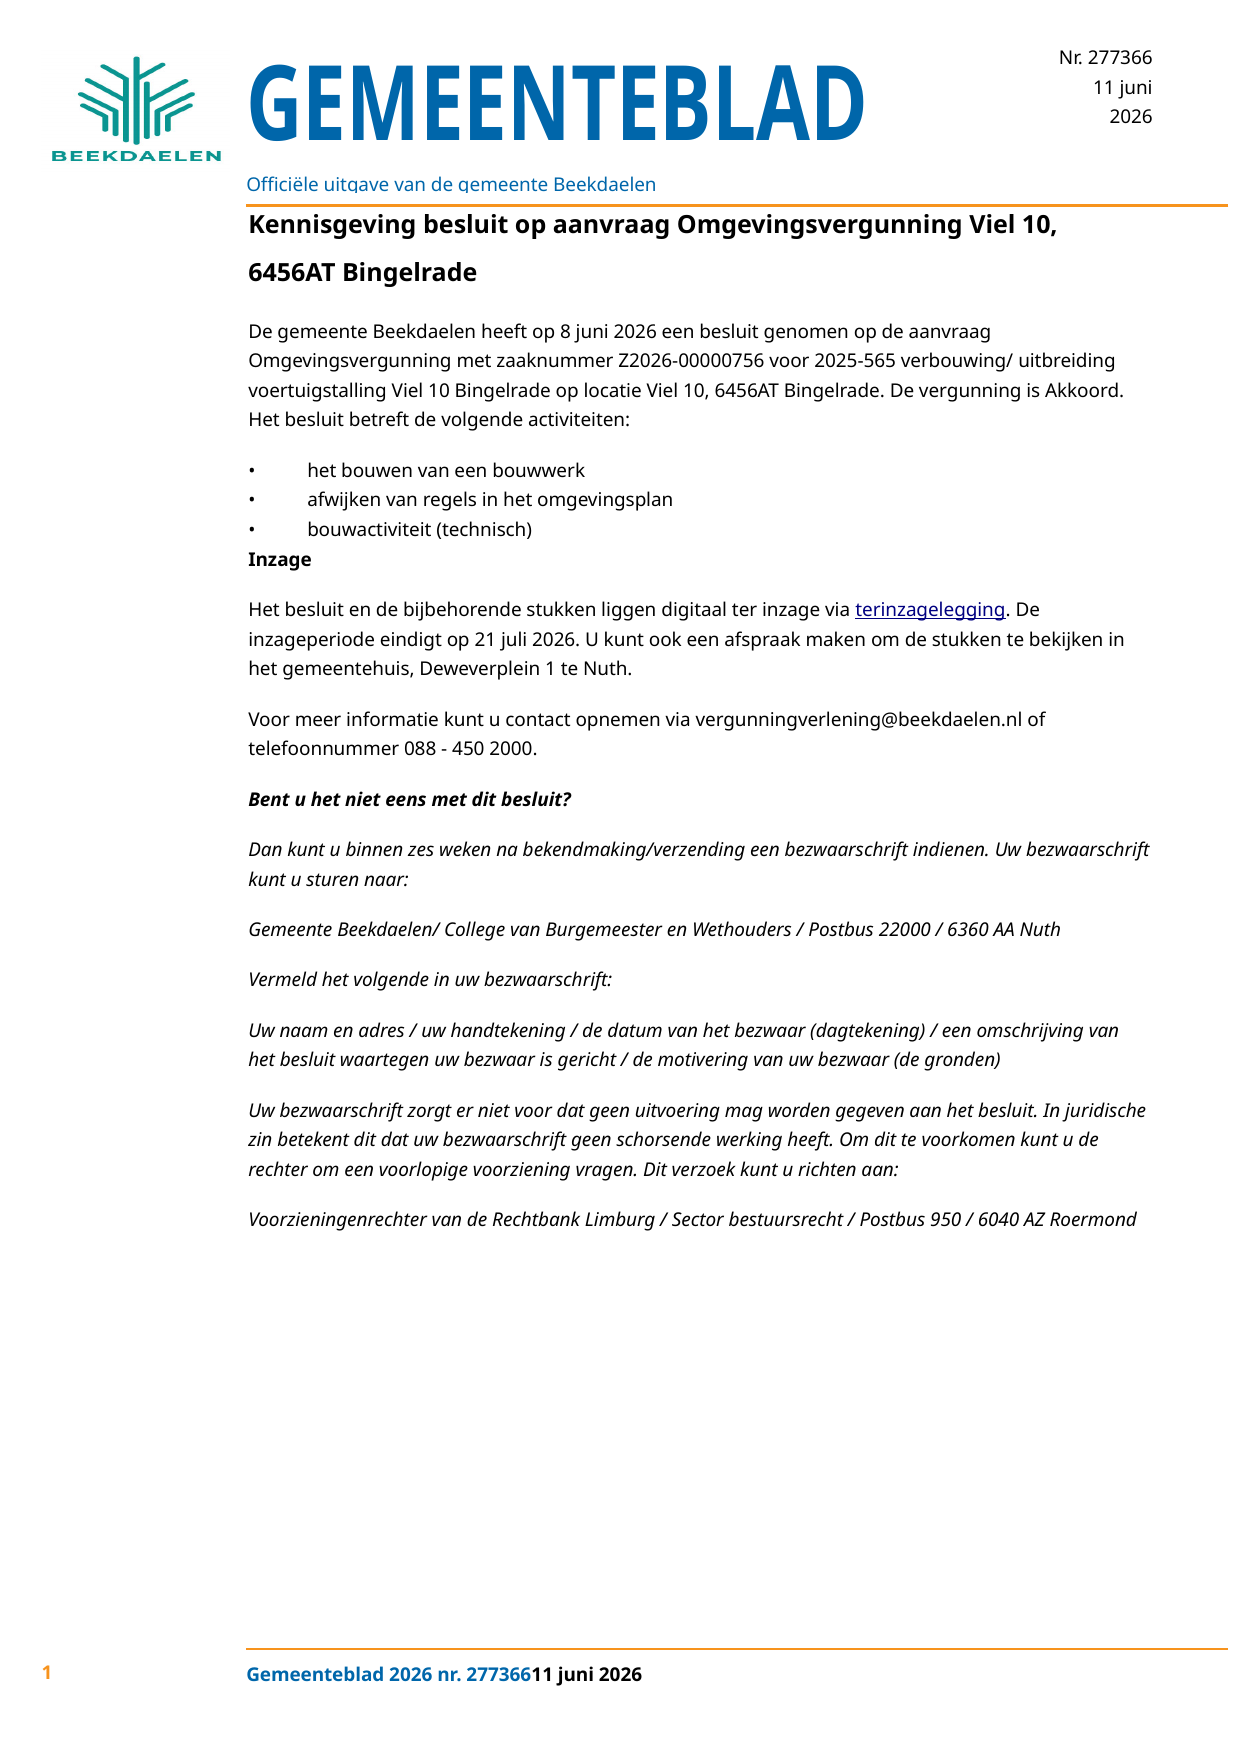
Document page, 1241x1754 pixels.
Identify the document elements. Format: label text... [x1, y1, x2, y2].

text Vermeld het volgende in uw bezwaarschrift: [248, 967, 1152, 992]
text Voor meer informatie kunt u contact opnemen via vergunningverlening@beekdaelen.nl of telefoonnummer 088 - 450 2000. [248, 706, 1152, 761]
text Uw bezwaarschrift zorgt er niet voor dat geen uitvoering mag worden gegeven aan het besluit. In juridische zin betekent dit dat uw bezwaarschrift geen schorsende werking heeft. Om dit te voorkomen kunt u de rechter om een voorlopige voorziening vragen. Dit verzoek kunt u richten aan: [248, 1097, 1152, 1182]
text De gemeente Beekdaelen heeft op 8 juni 2026 een besluit genomen op de aanvraag Omgevingsvergunning met zaaknummer Z2026-00000756 voor 2025-565 verbouwing/ uitbreiding voertuigstalling Viel 10 Bingelrade op locatie Viel 10, 6456AT Bingelrade. De vergunning is Akkoord. Het besluit betreft de volgende activiteiten: [248, 318, 1152, 432]
text Dan kunt u binnen zes weken na bekendmaking/verzending een bezwaarschrift indienen. Uw bezwaarschrift kunt u sturen naar: [248, 836, 1152, 892]
list bouwactiviteit (technisch) [248, 516, 1152, 542]
list afwijken van regels in het omgevingsplan [248, 487, 1152, 512]
text Het besluit en de bijbehorende stukken liggen digitaal ter inzage via terinzagelegging. De inzageperiode eindigt op 21 juli 2026. U kunt ook een afspraak maken om de stukken te bekijken in het gemeentehuis, Deweverplein 1 te Nuth. [248, 596, 1152, 681]
text Voorzieningenrechter van de Rechtbank Limburg / Sector bestuursrecht / Postbus 950 / 6040 AZ Roermond [248, 1207, 1152, 1232]
text Inzage [248, 546, 1152, 572]
text Kennisgeving besluit op aanvraag Omgevingsvergunning Viel 10, 6456AT Bingelrade [248, 207, 1152, 288]
text Uw naam en adres / uw handtekening / de datum van het bezwaar (dagtekening) / een omschrijving van het besluit waartegen uw bezwaar is gericht / de motivering van uw bezwaar (de gronden) [248, 1017, 1152, 1072]
text Gemeente Beekdaelen/ College van Burgemeester en Wethouders / Postbus 22000 / 6360 AA Nuth [248, 916, 1152, 942]
list het bouwen van een bouwwerk [248, 457, 1152, 483]
picture [41, 47, 231, 172]
text Bent u het niet eens met dit besluit? [248, 786, 1152, 812]
